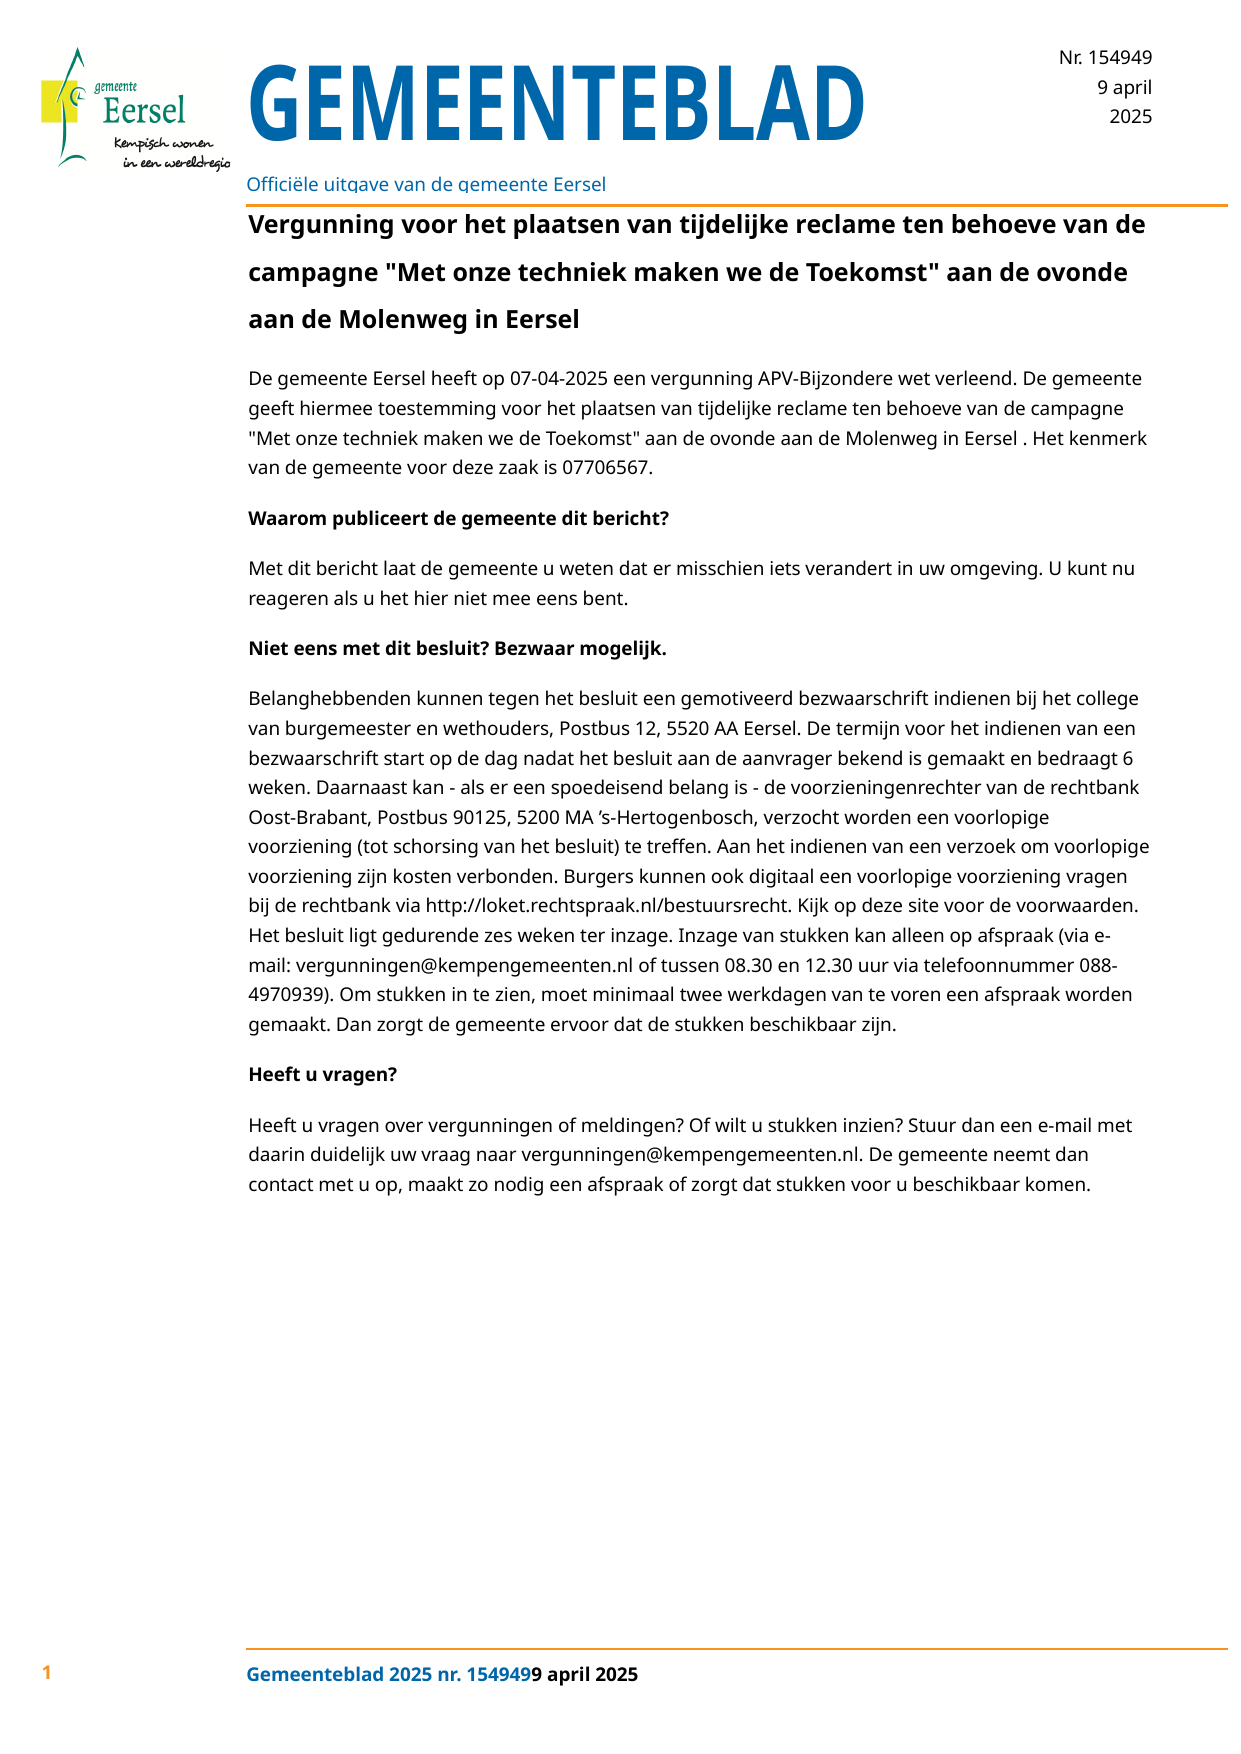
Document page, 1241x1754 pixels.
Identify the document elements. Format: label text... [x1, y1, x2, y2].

text Vergunning voor het plaatsen van tijdelijke reclame ten behoeve van de campagne "Met onze techniek maken we de Toekomst" aan de ovonde aan de Molenweg in Eersel [248, 207, 1152, 336]
text Heeft u vragen over vergunningen of meldingen? Of wilt u stukken inzien? Stuur dan een e-mail met daarin duidelijk uw vraag naar vergunningen@kempengemeenten.nl. De gemeente neemt dan contact met u op, maakt zo nodig een afspraak of zorgt dat stukken voor u beschikbaar komen. [248, 1112, 1152, 1197]
text Met dit bericht laat de gemeente u weten dat er misschien iets verandert in uw omgeving. U kunt nu reageren als u het hier niet mee eens bent. [248, 555, 1152, 610]
text Waarom publiceert de gemeente dit bericht? [248, 505, 1152, 530]
text De gemeente Eersel heeft op 07-04-2025 een vergunning APV-Bijzondere wet verleend. De gemeente geeft hiermee toestemming voor het plaatsen van tijdelijke reclame ten behoeve van de campagne "Met onze techniek maken we de Toekomst" aan de ovonde aan de Molenweg in Eersel . Het kenmerk van de gemeente voor deze zaak is 07706567. [248, 366, 1152, 480]
text Heeft u vragen? [248, 1061, 1152, 1087]
text Niet eens met dit besluit? Bezwaar mogelijk. [248, 635, 1152, 661]
text Belanghebbenden kunnen tegen het besluit een gemotiveerd bezwaarschrift indienen bij het college van burgemeester en wethouders, Postbus 12, 5520 AA Eersel. De termijn voor het indienen van een bezwaarschrift start op de dag nadat het besluit aan de aanvrager bekend is gemaakt en bedraagt 6 weken. Daarnaast kan - als er een spoedeisend belang is - de voorzieningenrechter van de rechtbank Oost-Brabant, Postbus 90125, 5200 MA ’s-Hertogenbosch, verzocht worden een voorlopige voorziening (tot schorsing van het besluit) te treffen. Aan het indienen van een verzoek om voorlopige voorziening zijn kosten verbonden. Burgers kunnen ook digitaal een voorlopige voorziening vragen bij de rechtbank via http://loket.rechtspraak.nl/bestuursrecht. Kijk op deze site voor de voorwaarden. Het besluit ligt gedurende zes weken ter inzage. Inzage van stukken kan alleen op afspraak (via e-mail: vergunningen@kempengemeenten.nl of tussen 08.30 en 12.30 uur via telefoonnummer 088-4970939). Om stukken in te zien, moet minimaal twee werkdagen van te voren een afspraak worden gemaakt. Dan zorgt de gemeente ervoor dat de stukken beschikbaar zijn. [248, 686, 1152, 1037]
picture [41, 47, 231, 172]
